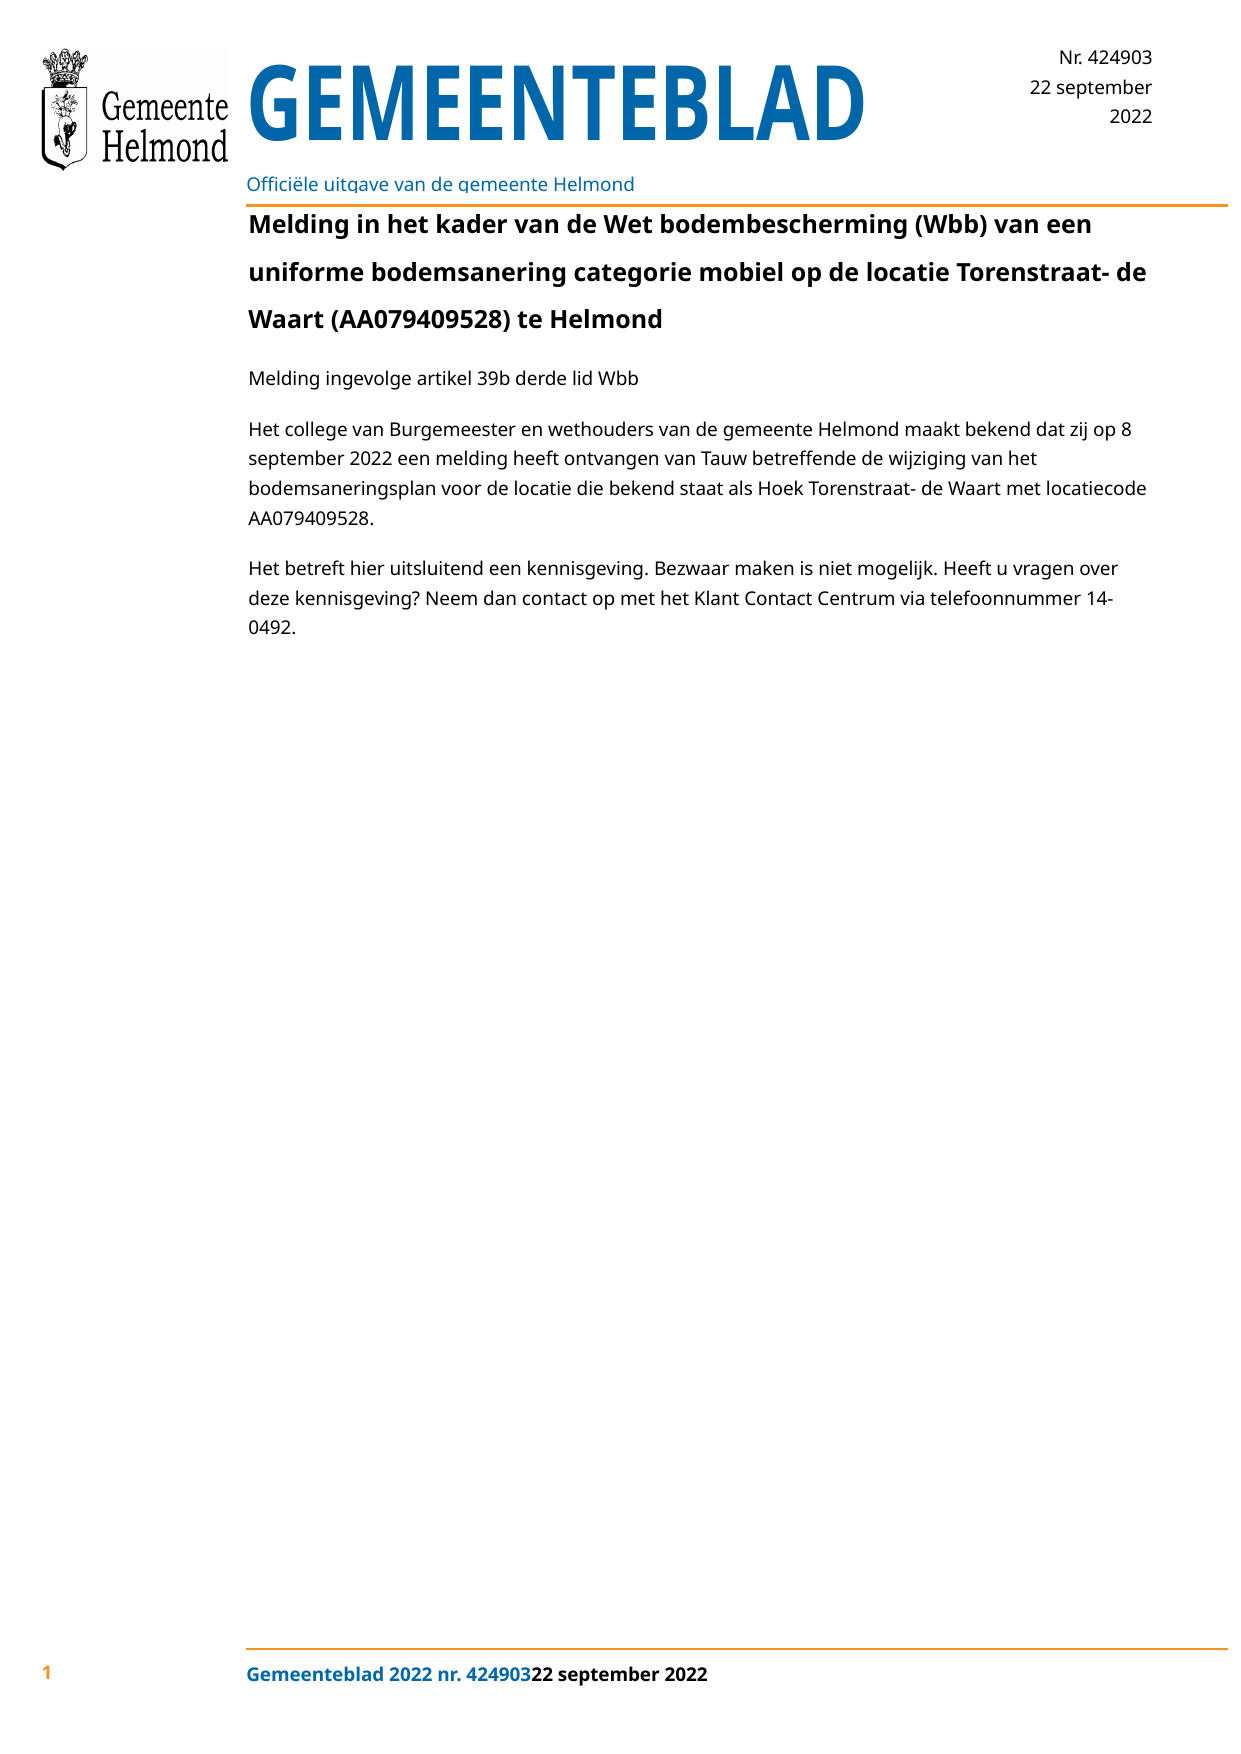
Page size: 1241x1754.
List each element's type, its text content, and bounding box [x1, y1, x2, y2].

text Melding ingevolge artikel 39b derde lid Wbb [248, 366, 1152, 391]
text Het betreft hier uitsluitend een kennisgeving. Bezwaar maken is niet mogelijk. Heeft u vragen over deze kennisgeving? Neem dan contact op met het Klant Contact Centrum via telefoonnummer 14-0492. [248, 555, 1152, 640]
text Melding in het kader van de Wet bodembescherming (Wbb) van een uniforme bodemsanering categorie mobiel op de locatie Torenstraat- de Waart (AA079409528) te Helmond [248, 207, 1152, 336]
text Het college van Burgemeester en wethouders van de gemeente Helmond maakt bekend dat zij op 8 september 2022 een melding heeft ontvangen van Tauw betreffende de wijziging van het bodemsaneringsplan voor de locatie die bekend staat als Hoek Torenstraat- de Waart met locatiecode AA079409528. [248, 416, 1152, 530]
picture [41, 47, 231, 172]
